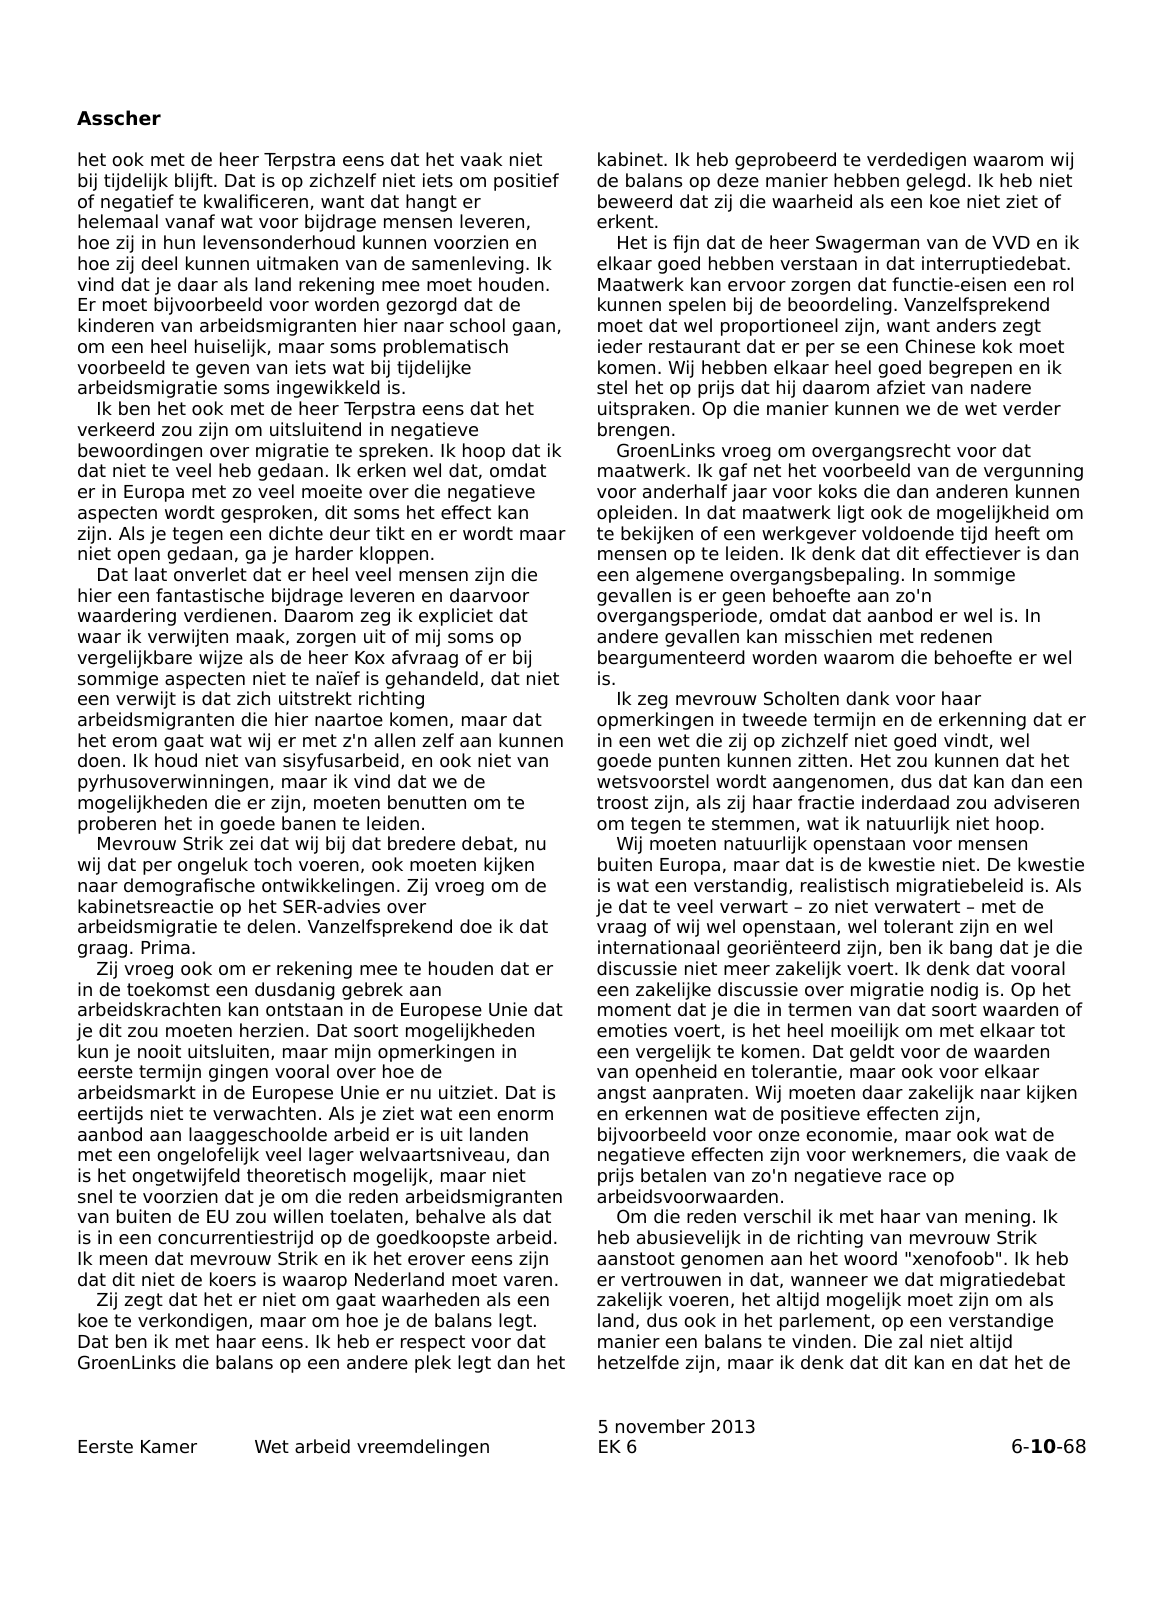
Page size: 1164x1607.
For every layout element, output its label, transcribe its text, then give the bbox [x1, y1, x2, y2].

text kabinet. Ik heb geprobeerd te verdedigen waarom wij de balans op deze manier hebben gelegd. Ik heb niet beweerd dat zij die waarheid als een koe niet ziet of erkent. [596, 150, 1087, 233]
text Zij zegt dat het er niet om gaat waarheden als een koe te verkondigen, maar om hoe je de balans legt. Dat ben ik met haar eens. Ik heb er respect voor dat GroenLinks die balans op een andere plek legt dan het [77, 1290, 567, 1373]
text Om die reden verschil ik met haar van mening. Ik heb abusievelijk in de richting van mevrouw Strik aanstoot genomen aan het woord "xenofoob". Ik heb er vertrouwen in dat, wanneer we dat migratiedebat zakelijk voeren, het altijd mogelijk moet zijn om als land, dus ook in het parlement, op een verstandige manier een balans te vinden. Die zal niet altijd hetzelfde zijn, maar ik denk dat dit kan en dat het de [596, 1207, 1087, 1373]
text Ik ben het ook met de heer Terpstra eens dat het verkeerd zou zijn om uitsluitend in negatieve bewoordingen over migratie te spreken. Ik hoop dat ik dat niet te veel heb gedaan. Ik erken wel dat, omdat er in Europa met zo veel moeite over die negatieve aspecten wordt gesproken, dit soms het effect kan zijn. Als je tegen een dichte deur tikt en er wordt maar niet open gedaan, ga je harder kloppen. [77, 399, 567, 565]
text Mevrouw Strik zei dat wij bij dat bredere debat, nu wij dat per ongeluk toch voeren, ook moeten kijken naar demografische ontwikkelingen. Zij vroeg om de kabinetsreactie op het SER-advies over arbeidsmigratie te delen. Vanzelfsprekend doe ik dat graag. Prima. [77, 834, 567, 959]
text Zij vroeg ook om er rekening mee te houden dat er in de toekomst een dusdanig gebrek aan arbeidskrachten kan ontstaan in de Europese Unie dat je dit zou moeten herzien. Dat soort mogelijkheden kun je nooit uitsluiten, maar mijn opmerkingen in eerste termijn gingen vooral over hoe de arbeidsmarkt in de Europese Unie er nu uitziet. Dat is eertijds niet te verwachten. Als je ziet wat een enorm aanbod aan laaggeschoolde arbeid er is uit landen met een ongelofelijk veel lager welvaartsniveau, dan is het ongetwijfeld theoretisch mogelijk, maar niet snel te voorzien dat je om die reden arbeidsmigranten van buiten de EU zou willen toelaten, behalve als dat is in een concurrentiestrijd op de goedkoopste arbeid. Ik meen dat mevrouw Strik en ik het erover eens zijn dat dit niet de koers is waarop Nederland moet varen. [77, 959, 567, 1290]
text Dat laat onverlet dat er heel veel mensen zijn die hier een fantastische bijdrage leveren en daarvoor waardering verdienen. Daarom zeg ik expliciet dat waar ik verwijten maak, zorgen uit of mij soms op vergelijkbare wijze als de heer Kox afvraag of er bij sommige aspecten niet te naïef is gehandeld, dat niet een verwijt is dat zich uitstrekt richting arbeidsmigranten die hier naartoe komen, maar dat het erom gaat wat wij er met z'n allen zelf aan kunnen doen. Ik houd niet van sisyfusarbeid, en ook niet van pyrhusoverwinningen, maar ik vind dat we de mogelijkheden die er zijn, moeten benutten om te proberen het in goede banen te leiden. [77, 565, 567, 834]
text Ik zeg mevrouw Scholten dank voor haar opmerkingen in tweede termijn en de erkenning dat er in een wet die zij op zichzelf niet goed vindt, wel goede punten kunnen zitten. Het zou kunnen dat het wetsvoorstel wordt aangenomen, dus dat kan dan een troost zijn, als zij haar fractie inderdaad zou adviseren om tegen te stemmen, wat ik natuurlijk niet hoop. [596, 689, 1087, 834]
text Wij moeten natuurlijk openstaan voor mensen buiten Europa, maar dat is de kwestie niet. De kwestie is wat een verstandig, realistisch migratiebeleid is. Als je dat te veel verwart – zo niet verwatert – met de vraag of wij wel openstaan, wel tolerant zijn en wel internationaal georiënteerd zijn, ben ik bang dat je die discussie niet meer zakelijk voert. Ik denk dat vooral een zakelijke discussie over migratie nodig is. Op het moment dat je die in termen van dat soort waarden of emoties voert, is het heel moeilijk om met elkaar tot een vergelijk te komen. Dat geldt voor de waarden van openheid en tolerantie, maar ook voor elkaar angst aanpraten. Wij moeten daar zakelijk naar kijken en erkennen wat de positieve effecten zijn, bijvoorbeeld voor onze economie, maar ook wat de negatieve effecten zijn voor werknemers, die vaak de prijs betalen van zo'n negatieve race op arbeidsvoorwaarden. [596, 834, 1087, 1207]
text het ook met de heer Terpstra eens dat het vaak niet bij tijdelijk blijft. Dat is op zichzelf niet iets om positief of negatief te kwalificeren, want dat hangt er helemaal vanaf wat voor bijdrage mensen leveren, hoe zij in hun levensonderhoud kunnen voorzien en hoe zij deel kunnen uitmaken van de samenleving. Ik vind dat je daar als land rekening mee moet houden. Er moet bijvoorbeeld voor worden gezorgd dat de kinderen van arbeidsmigranten hier naar school gaan, om een heel huiselijk, maar soms problematisch voorbeeld te geven van iets wat bij tijdelijke arbeidsmigratie soms ingewikkeld is. [77, 150, 567, 399]
text GroenLinks vroeg om overgangsrecht voor dat maatwerk. Ik gaf net het voorbeeld van de vergunning voor anderhalf jaar voor koks die dan anderen kunnen opleiden. In dat maatwerk ligt ook de mogelijkheid om te bekijken of een werkgever voldoende tijd heeft om mensen op te leiden. Ik denk dat dit effectiever is dan een algemene overgangsbepaling. In sommige gevallen is er geen behoefte aan zo'n overgangsperiode, omdat dat aanbod er wel is. In andere gevallen kan misschien met redenen beargumenteerd worden waarom die behoefte er wel is. [596, 440, 1087, 689]
text Het is fijn dat de heer Swagerman van de VVD en ik elkaar goed hebben verstaan in dat interruptiedebat. Maatwerk kan ervoor zorgen dat functie-eisen een rol kunnen spelen bij de beoordeling. Vanzelfsprekend moet dat wel proportioneel zijn, want anders zegt ieder restaurant dat er per se een Chinese kok moet komen. Wij hebben elkaar heel goed begrepen en ik stel het op prijs dat hij daarom afziet van nadere uitspraken. Op die manier kunnen we de wet verder brengen. [596, 233, 1087, 440]
